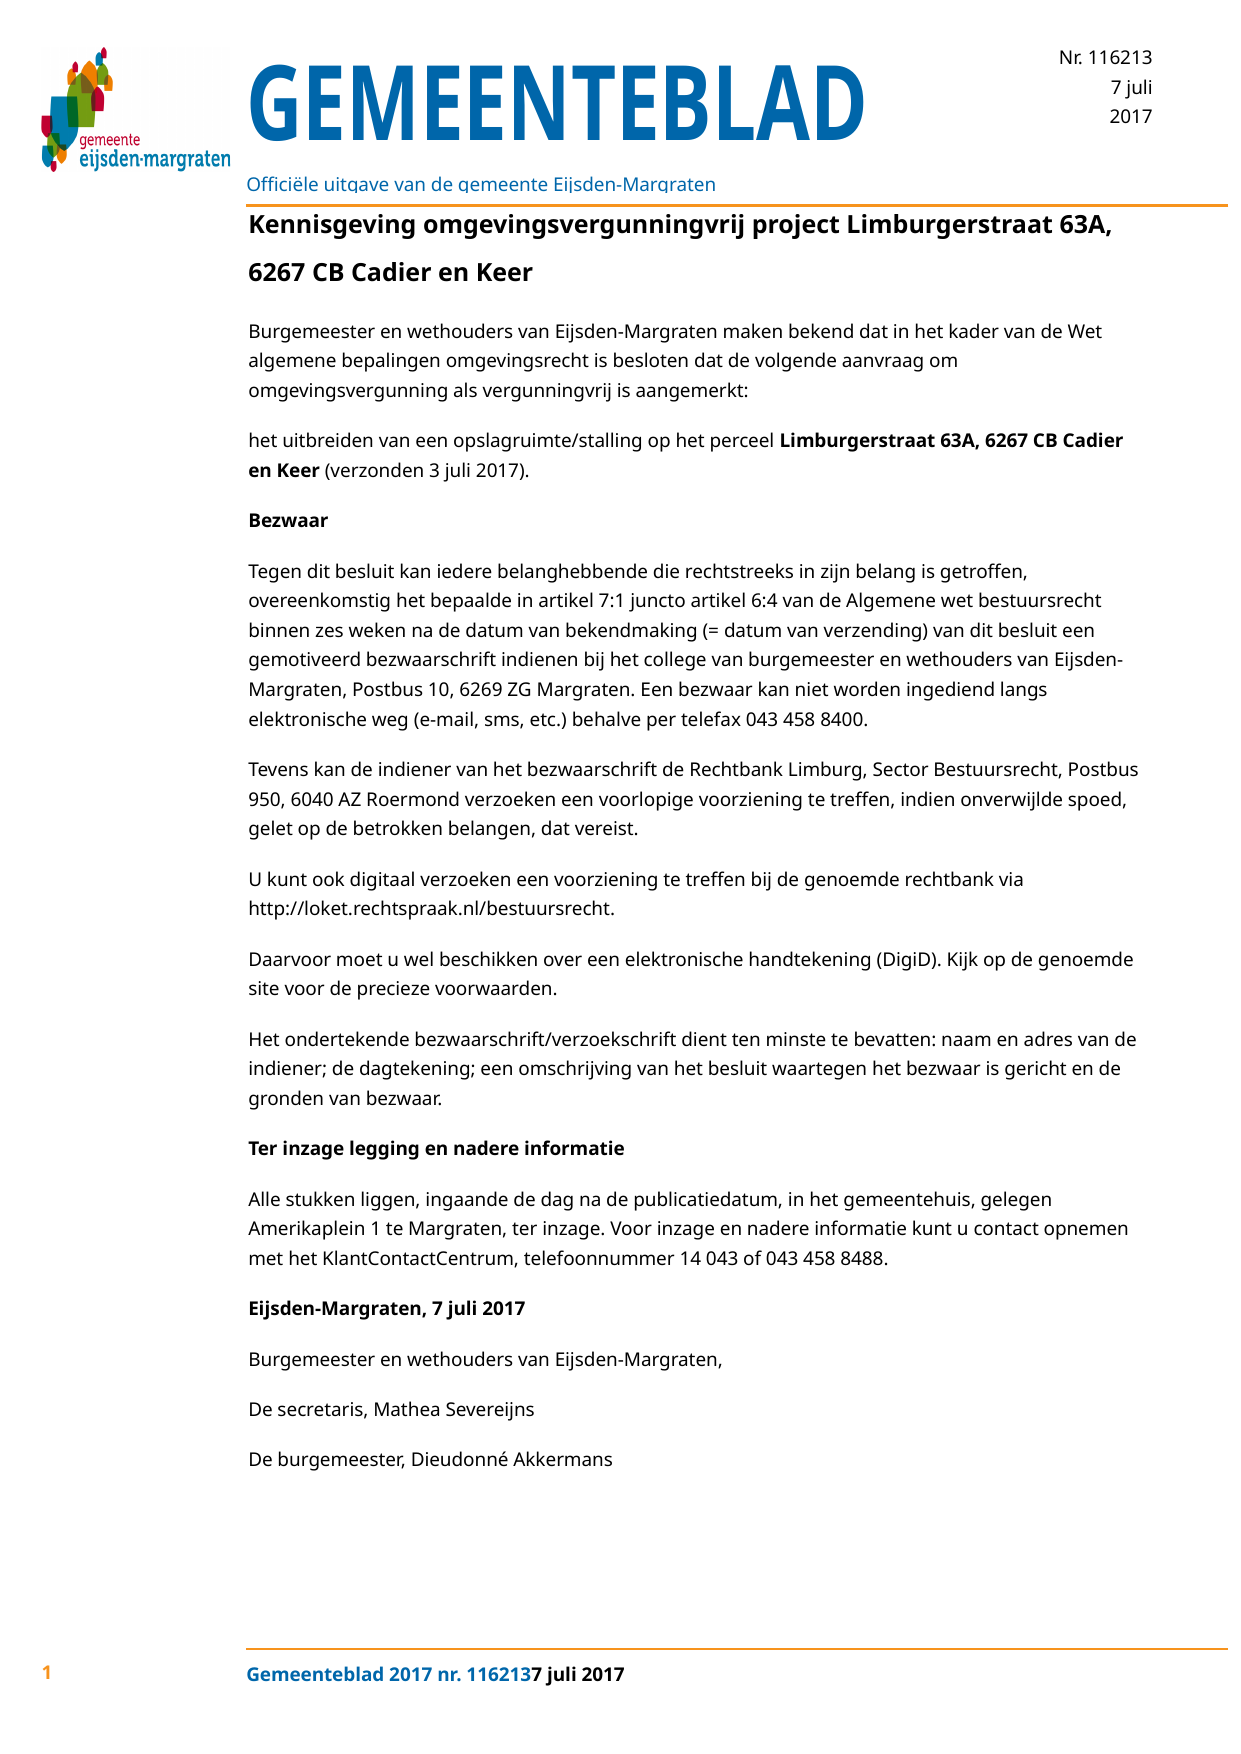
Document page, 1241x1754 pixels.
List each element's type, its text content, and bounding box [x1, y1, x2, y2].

text U kunt ook digitaal verzoeken een voorziening te treffen bij de genoemde rechtbank via http://loket.rechtspraak.nl/bestuursrecht. [248, 866, 1152, 921]
text Bezwaar [248, 507, 1152, 533]
text Tegen dit besluit kan iedere belanghebbende die rechtstreeks in zijn belang is getroffen, overeenkomstig het bepaalde in artikel 7:1 juncto artikel 6:4 van de Algemene wet bestuursrecht binnen zes weken na de datum van bekendmaking (= datum van verzending) van dit besluit een gemotiveerd bezwaarschrift indienen bij het college van burgemeester en wethouders van Eijsden-Margraten, Postbus 10, 6269 ZG Margraten. Een bezwaar kan niet worden ingediend langs elektronische weg (e-mail, sms, etc.) behalve per telefax 043 458 8400. [248, 558, 1152, 732]
text De secretaris, Mathea Severeijns [248, 1396, 1152, 1422]
text Burgemeester en wethouders van Eijsden-Margraten, [248, 1346, 1152, 1372]
text De burgemeester, Dieudonné Akkermans [248, 1447, 1152, 1472]
text Daarvoor moet u wel beschikken over een elektronische handtekening (DigiD). Kijk op de genoemde site voor de precieze voorwaarden. [248, 946, 1152, 1001]
text Eijsden-Margraten, 7 juli 2017 [248, 1295, 1152, 1321]
text Alle stukken liggen, ingaande de dag na de publicatiedatum, in het gemeentehuis, gelegen Amerikaplein 1 te Margraten, ter inzage. Voor inzage en nadere informatie kunt u contact opnemen met het KlantContactCentrum, telefoonnummer 14 043 of 043 458 8488. [248, 1186, 1152, 1271]
text Tevens kan de indiener van het bezwaarschrift de Rechtbank Limburg, Sector Bestuursrecht, Postbus 950, 6040 AZ Roermond verzoeken een voorlopige voorziening te treffen, indien onverwijlde spoed, gelet op de betrokken belangen, dat vereist. [248, 756, 1152, 841]
text het uitbreiden van een opslagruimte/stalling op het perceel Limburgerstraat 63A, 6267 CB Cadier en Keer (verzonden 3 juli 2017). [248, 427, 1152, 483]
text Ter inzage legging en nadere informatie [248, 1135, 1152, 1161]
picture [41, 47, 231, 172]
text Burgemeester en wethouders van Eijsden-Margraten maken bekend dat in het kader van de Wet algemene bepalingen omgevingsrecht is besloten dat de volgende aanvraag om omgevingsvergunning als vergunningvrij is aangemerkt: [248, 318, 1152, 403]
text Kennisgeving omgevingsvergunningvrij project Limburgerstraat 63A, 6267 CB Cadier en Keer [248, 207, 1152, 288]
text Het ondertekende bezwaarschrift/verzoekschrift dient ten minste te bevatten: naam en adres van de indiener; de dagtekening; een omschrijving van het besluit waartegen het bezwaar is gericht en de gronden van bezwaar. [248, 1026, 1152, 1111]
